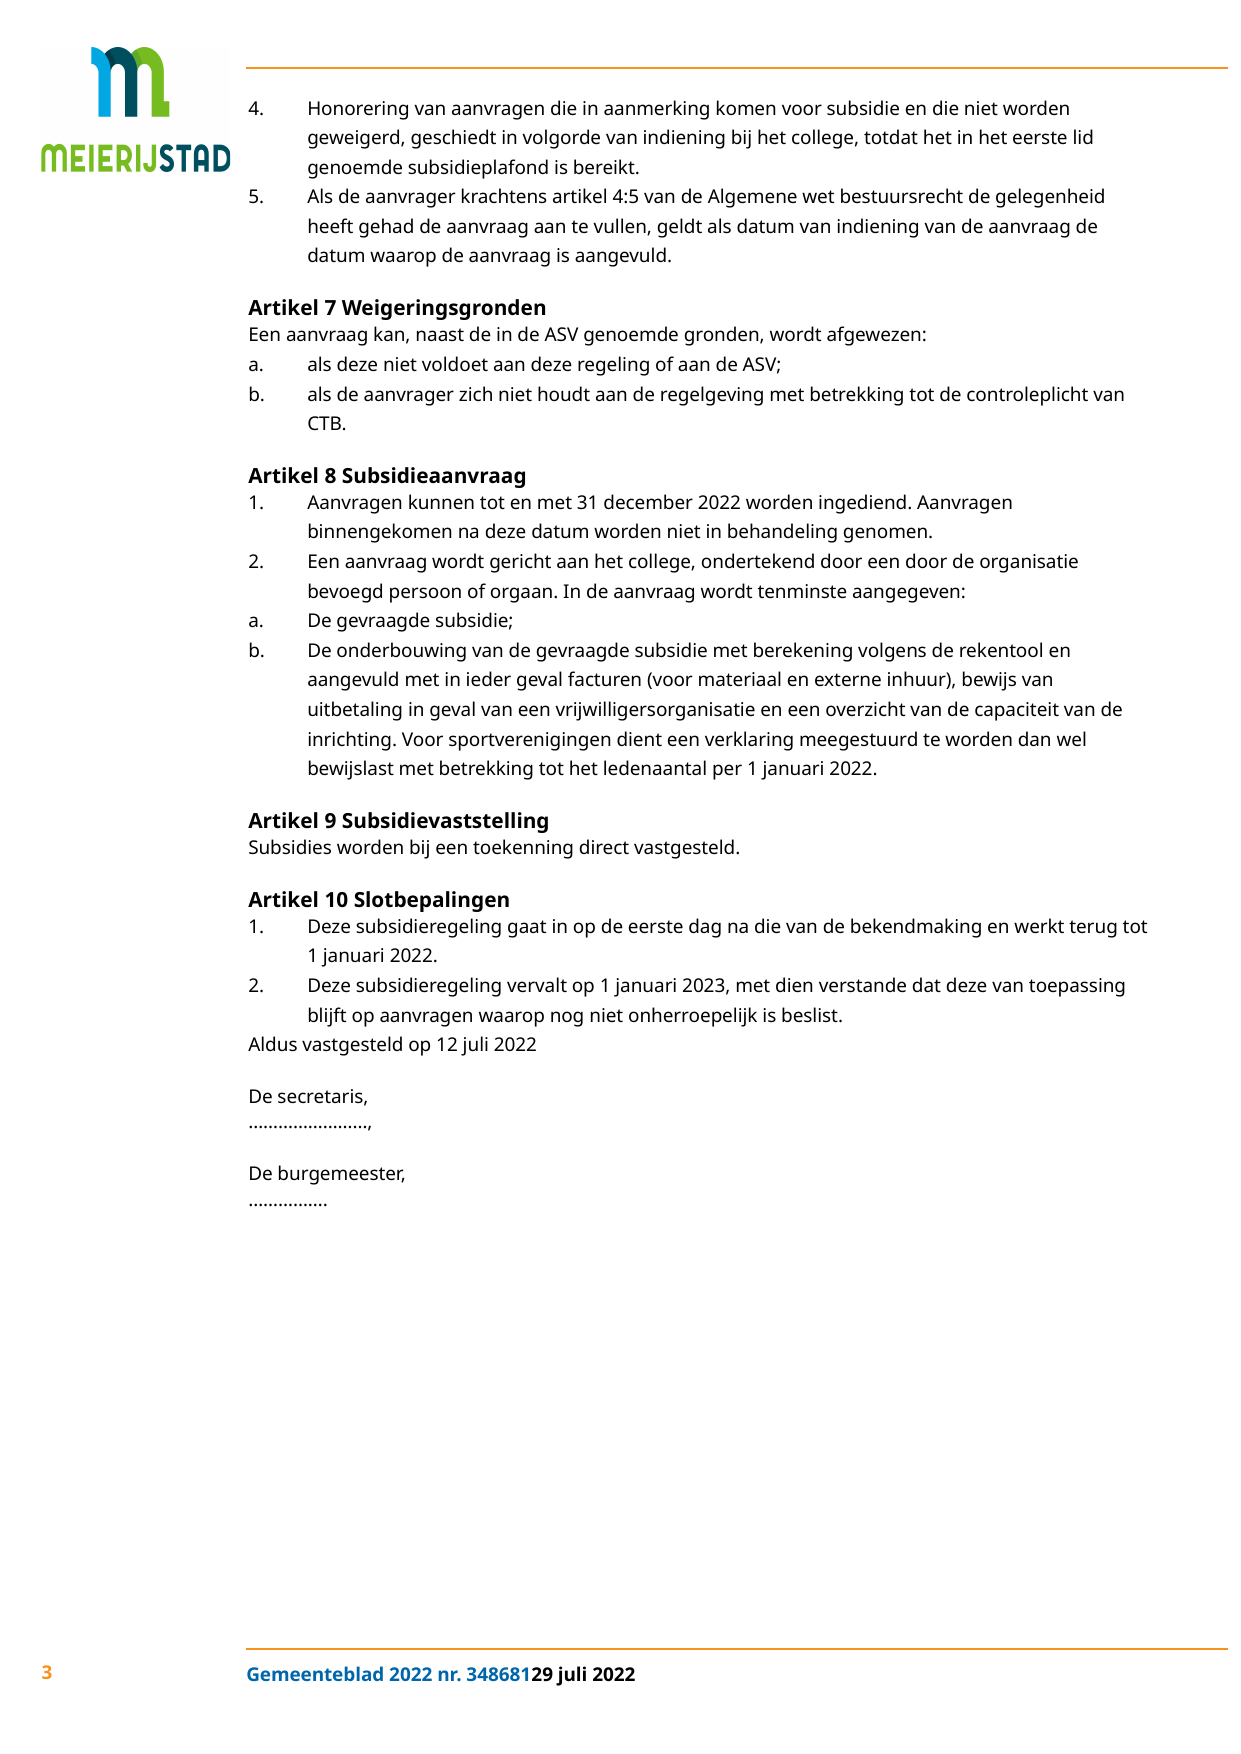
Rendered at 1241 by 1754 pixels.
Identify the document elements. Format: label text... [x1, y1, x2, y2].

text ……………………, [248, 1109, 1152, 1134]
text Aldus vastgesteld op 12 juli 2022 [248, 1031, 1152, 1057]
list Deze subsidieregeling vervalt op 1 januari 2023, met dien verstande dat deze van toepassing blijft op aanvragen waarop nog niet onherroepelijk is beslist. [248, 972, 1152, 1028]
text Artikel 8 Subsidieaanvraag [248, 461, 1152, 489]
list Honorering van aanvragen die in aanmerking komen voor subsidie en die niet worden geweigerd, geschiedt in volgorde van indiening bij het college, totdat het in het eerste lid genoemde subsidieplafond is bereikt. [248, 95, 1152, 180]
text Subsidies worden bij een toekenning direct vastgesteld. [248, 834, 1152, 860]
list De gevraagde subsidie; [248, 607, 1152, 633]
text Artikel 7 Weigeringsgronden [248, 293, 1152, 322]
text De secretaris, [248, 1083, 1152, 1109]
text Een aanvraag kan, naast de in de ASV genoemde gronden, wordt afgewezen: [248, 322, 1152, 347]
text De burgemeester, [248, 1160, 1152, 1186]
text ……………. [248, 1186, 1152, 1212]
list De onderbouwing van de gevraagde subsidie met berekening volgens de rekentool en aangevuld met in ieder geval facturen (voor materiaal en externe inhuur), bewijs van uitbetaling in geval van een vrijwilligersorganisatie en een overzicht van de capaciteit van de inrichting. Voor sportverenigingen dient een verklaring meegestuurd te worden dan wel bewijslast met betrekking tot het ledenaantal per 1 januari 2022. [248, 637, 1152, 781]
list Deze subsidieregeling gaat in op de eerste dag na die van de bekendmaking en werkt terug tot 1 januari 2022. [248, 913, 1152, 968]
list Een aanvraag wordt gericht aan het college, ondertekend door een door de organisatie bevoegd persoon of orgaan. In de aanvraag wordt tenminste aangegeven: [248, 548, 1152, 604]
list als deze niet voldoet aan deze regeling of aan de ASV; [248, 351, 1152, 377]
text Artikel 10 Slotbepalingen [248, 885, 1152, 913]
picture [41, 47, 231, 172]
list als de aanvrager zich niet houdt aan de regelgeving met betrekking tot de controleplicht van CTB. [248, 381, 1152, 436]
list Aanvragen kunnen tot en met 31 december 2022 worden ingediend. Aanvragen binnengekomen na deze datum worden niet in behandeling genomen. [248, 489, 1152, 544]
list Als de aanvrager krachtens artikel 4:5 van de Algemene wet bestuursrecht de gelegenheid heeft gehad de aanvraag aan te vullen, geldt als datum van indiening van de aanvraag de datum waarop de aanvraag is aangevuld. [248, 183, 1152, 268]
text Artikel 9 Subsidievaststelling [248, 806, 1152, 834]
